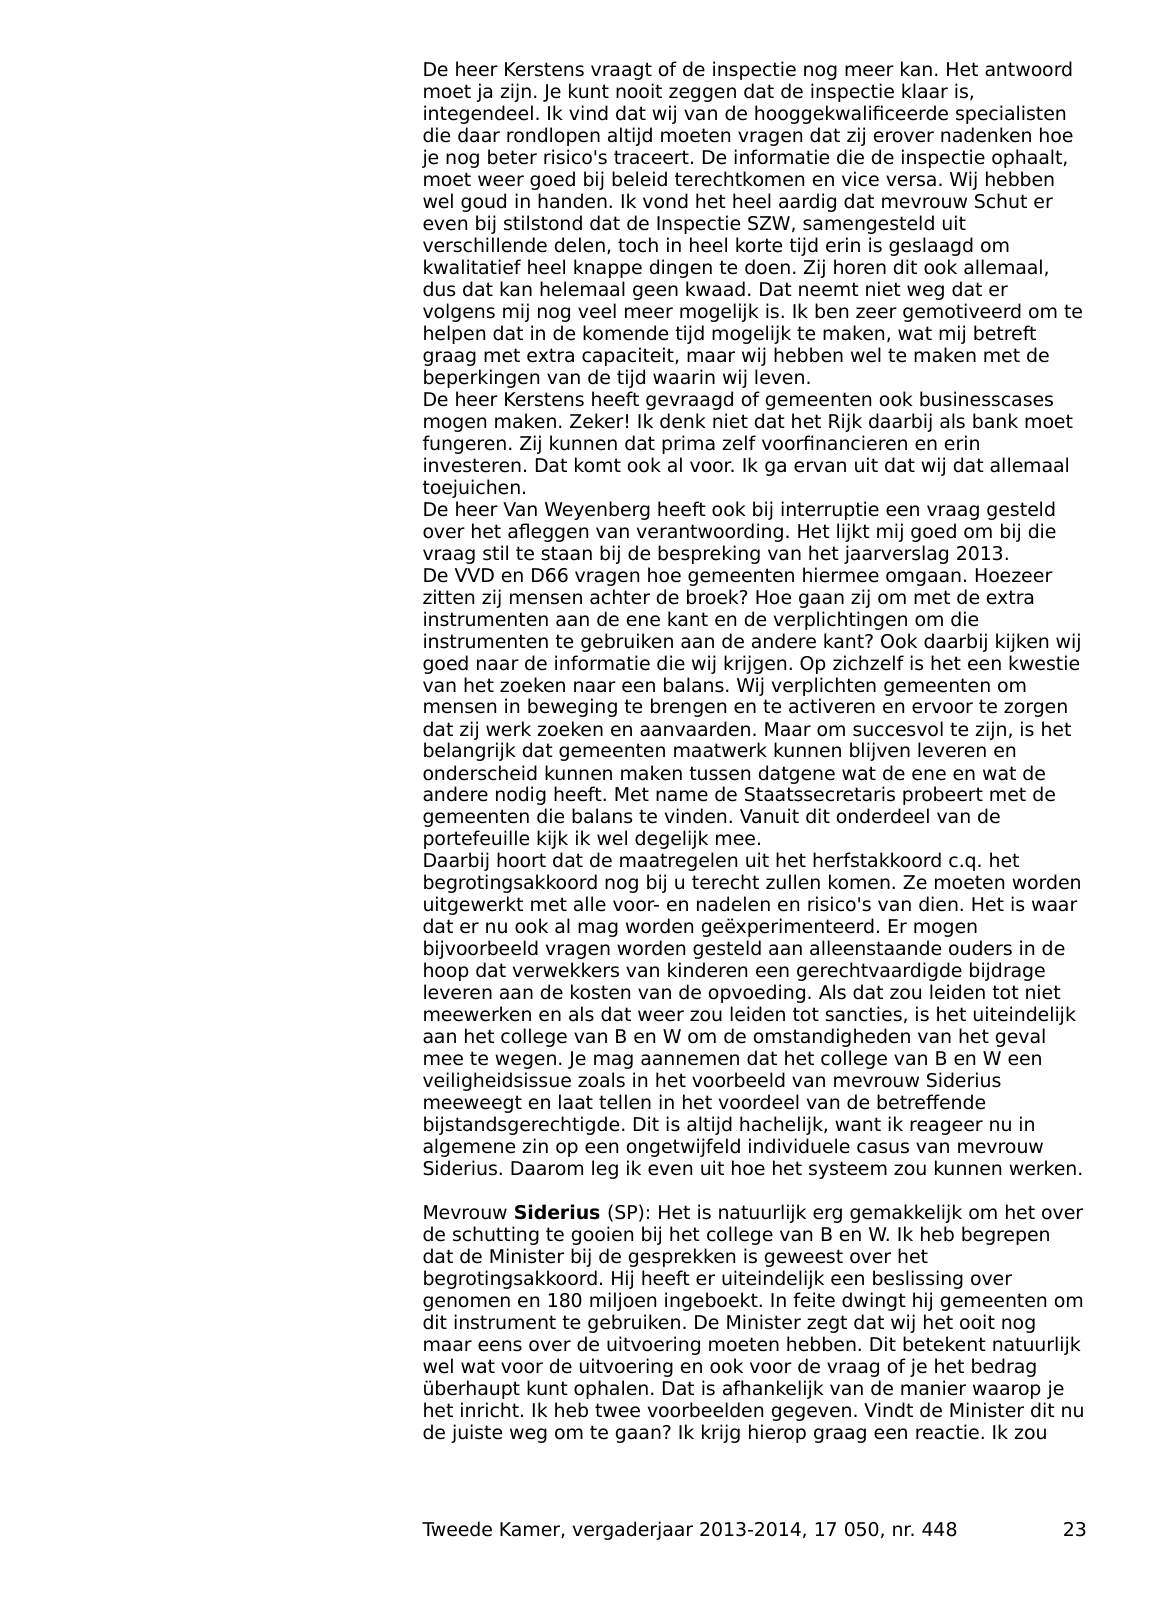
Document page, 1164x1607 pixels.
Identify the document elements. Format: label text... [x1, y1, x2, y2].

text Mevrouw Siderius (SP): Het is natuurlijk erg gemakkelijk om het over de schutting te gooien bij het college van B en W. Ik heb begrepen dat de Minister bij de gesprekken is geweest over het begrotingsakkoord. Hij heeft er uiteindelijk een beslissing over genomen en 180 miljoen ingeboekt. In feite dwingt hij gemeenten om dit instrument te gebruiken. De Minister zegt dat wij het ooit nog maar eens over de uitvoering moeten hebben. Dit betekent natuurlijk wel wat voor de uitvoering en ook voor de vraag of je het bedrag überhaupt kunt ophalen. Dat is afhankelijk van de manier waarop je het inricht. Ik heb twee voorbeelden gegeven. Vindt de Minister dit nu de juiste weg om te gaan? Ik krijg hierop graag een reactie. Ik zou [422, 1202, 1087, 1444]
text De heer Kerstens vraagt of de inspectie nog meer kan. Het antwoord moet ja zijn. Je kunt nooit zeggen dat de inspectie klaar is, integendeel. Ik vind dat wij van de hooggekwalificeerde specialisten die daar rondlopen altijd moeten vragen dat zij erover nadenken hoe je nog beter risico's traceert. De informatie die de inspectie ophaalt, moet weer goed bij beleid terechtkomen en vice versa. Wij hebben wel goud in handen. Ik vond het heel aardig dat mevrouw Schut er even bij stilstond dat de Inspectie SZW, samengesteld uit verschillende delen, toch in heel korte tijd erin is geslaagd om kwalitatief heel knappe dingen te doen. Zij horen dit ook allemaal, dus dat kan helemaal geen kwaad. Dat neemt niet weg dat er volgens mij nog veel meer mogelijk is. Ik ben zeer gemotiveerd om te helpen dat in de komende tijd mogelijk te maken, wat mij betreft graag met extra capaciteit, maar wij hebben wel te maken met de beperkingen van de tijd waarin wij leven. [422, 59, 1087, 389]
text De heer Kerstens heeft gevraagd of gemeenten ook businesscases mogen maken. Zeker! Ik denk niet dat het Rijk daarbij als bank moet fungeren. Zij kunnen dat prima zelf voorfinancieren en erin investeren. Dat komt ook al voor. Ik ga ervan uit dat wij dat allemaal toejuichen. [422, 389, 1087, 499]
text De VVD en D66 vragen hoe gemeenten hiermee omgaan. Hoezeer zitten zij mensen achter de broek? Hoe gaan zij om met de extra instrumenten aan de ene kant en de verplichtingen om die instrumenten te gebruiken aan de andere kant? Ook daarbij kijken wij goed naar de informatie die wij krijgen. Op zichzelf is het een kwestie van het zoeken naar een balans. Wij verplichten gemeenten om mensen in beweging te brengen en te activeren en ervoor te zorgen dat zij werk zoeken en aanvaarden. Maar om succesvol te zijn, is het belangrijk dat gemeenten maatwerk kunnen blijven leveren en onderscheid kunnen maken tussen datgene wat de ene en wat de andere nodig heeft. Met name de Staatssecretaris probeert met de gemeenten die balans te vinden. Vanuit dit onderdeel van de portefeuille kijk ik wel degelijk mee. [422, 564, 1087, 850]
text Daarbij hoort dat de maatregelen uit het herfstakkoord c.q. het begrotingsakkoord nog bij u terecht zullen komen. Ze moeten worden uitgewerkt met alle voor- en nadelen en risico's van dien. Het is waar dat er nu ook al mag worden geëxperimenteerd. Er mogen bijvoorbeeld vragen worden gesteld aan alleenstaande ouders in de hoop dat verwekkers van kinderen een gerechtvaardigde bijdrage leveren aan de kosten van de opvoeding. Als dat zou leiden tot niet meewerken en als dat weer zou leiden tot sancties, is het uiteindelijk aan het college van B en W om de omstandigheden van het geval mee te wegen. Je mag aannemen dat het college van B en W een veiligheidsissue zoals in het voorbeeld van mevrouw Siderius meeweegt en laat tellen in het voordeel van de betreffende bijstandsgerechtigde. Dit is altijd hachelijk, want ik reageer nu in algemene zin op een ongetwijfeld individuele casus van mevrouw Siderius. Daarom leg ik even uit hoe het systeem zou kunnen werken. [422, 850, 1087, 1180]
text De heer Van Weyenberg heeft ook bij interruptie een vraag gesteld over het afleggen van verantwoording. Het lijkt mij goed om bij die vraag stil te staan bij de bespreking van het jaarverslag 2013. [422, 499, 1087, 564]
